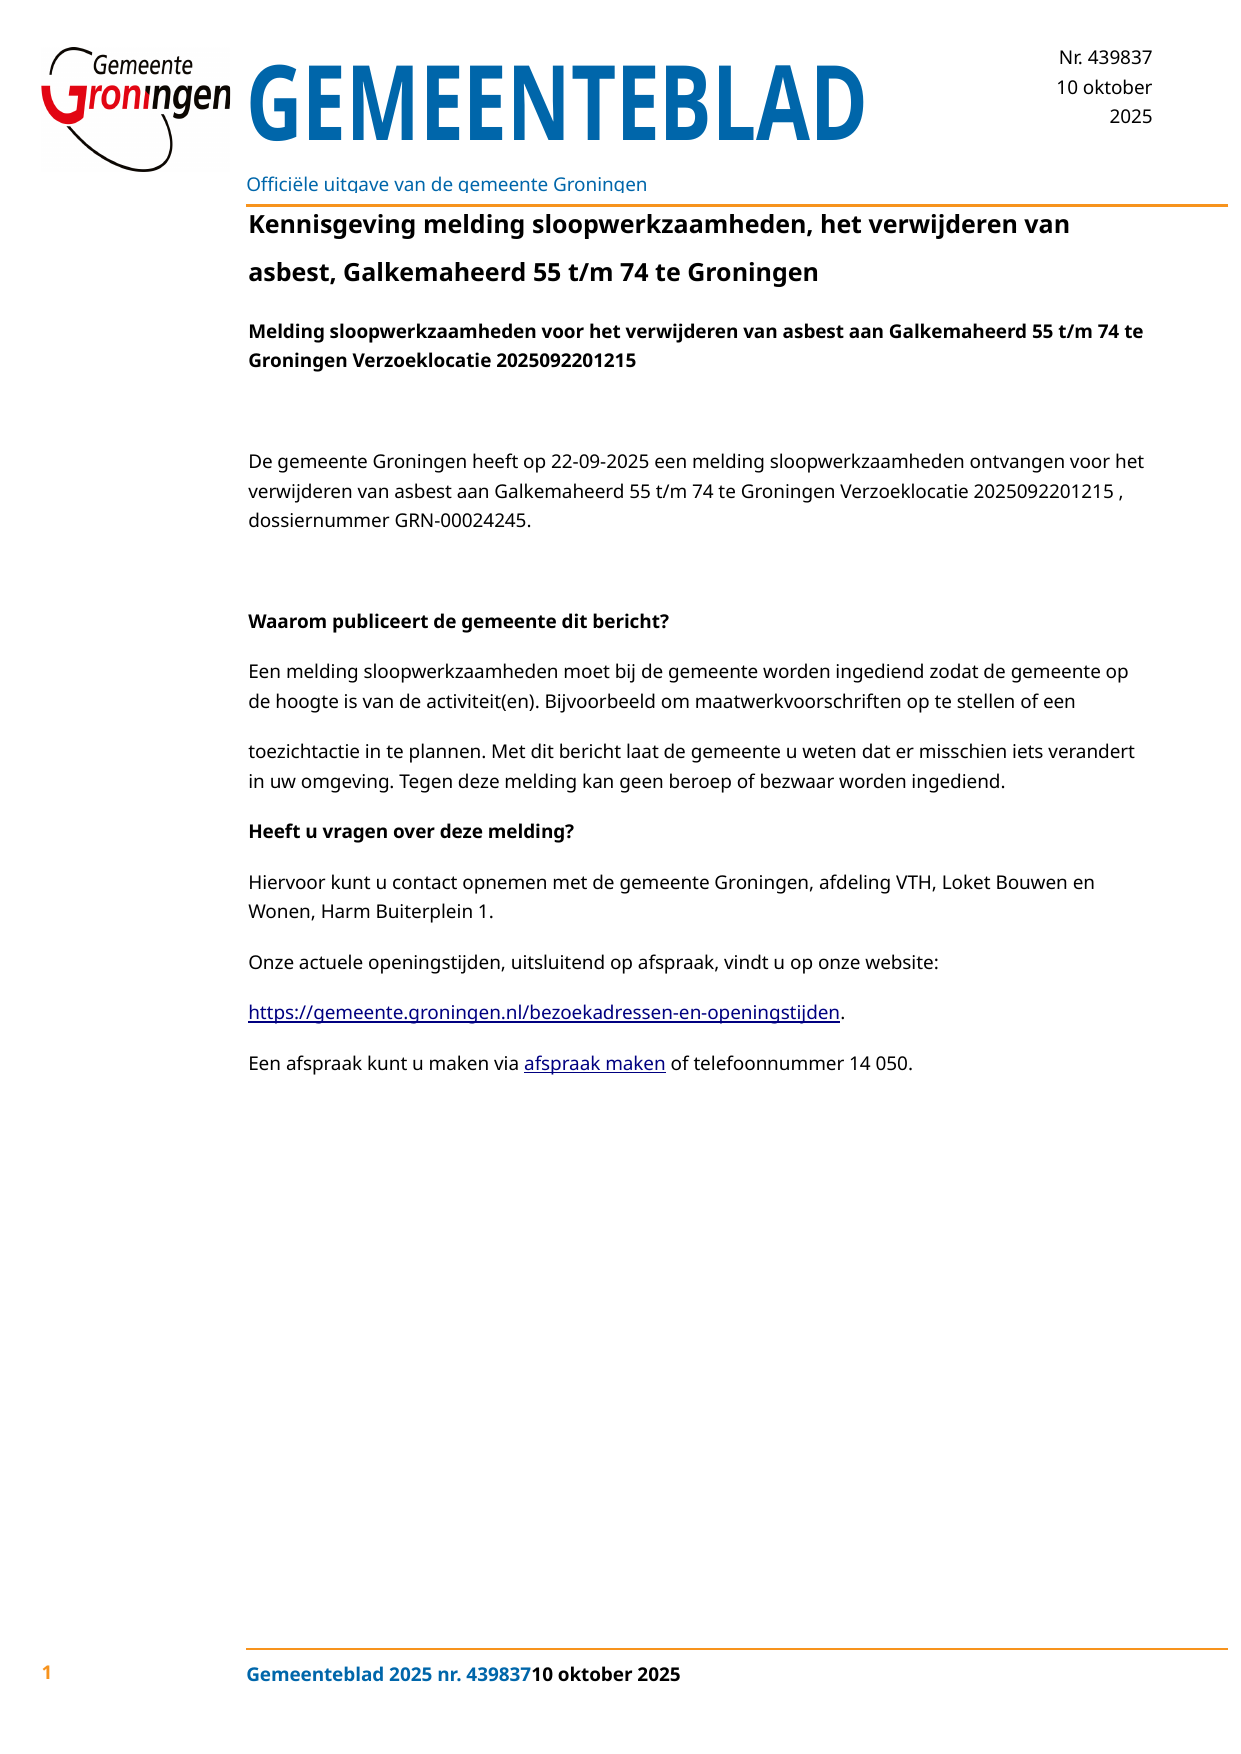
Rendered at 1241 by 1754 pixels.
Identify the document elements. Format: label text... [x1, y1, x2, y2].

text toezichtactie in te plannen. Met dit bericht laat de gemeente u weten dat er misschien iets verandert in uw omgeving. Tegen deze melding kan geen beroep of bezwaar worden ingediend. [248, 739, 1152, 794]
text Een melding sloopwerkzaamheden moet bij de gemeente worden ingediend zodat de gemeente op de hoogte is van de activiteit(en). Bijvoorbeeld om maatwerkvoorschriften op te stellen of een [248, 659, 1152, 714]
text Melding sloopwerkzaamheden voor het verwijderen van asbest aan Galkemaheerd 55 t/m 74 te Groningen Verzoeklocatie 2025092201215 [248, 318, 1152, 373]
picture [41, 47, 231, 172]
text Een afspraak kunt u maken via afspraak maken of telefoonnummer 14 050. [248, 1050, 1152, 1076]
text Onze actuele openingstijden, uitsluitend op afspraak, vindt u op onze website: [248, 949, 1152, 975]
text Hiervoor kunt u contact opnemen met de gemeente Groningen, afdeling VTH, Loket Bouwen en Wonen, Harm Buiterplein 1. [248, 869, 1152, 924]
text Heeft u vragen over deze melding? [248, 819, 1152, 844]
text De gemeente Groningen heeft op 22-09-2025 een melding sloopwerkzaamheden ontvangen voor het verwijderen van asbest aan Galkemaheerd 55 t/m 74 te Groningen Verzoeklocatie 2025092201215 , dossiernummer GRN-00024245. [248, 448, 1152, 533]
text https://gemeente.groningen.nl/bezoekadressen-en-openingstijden. [248, 999, 1152, 1025]
text Kennisgeving melding sloopwerkzaamheden, het verwijderen van asbest, Galkemaheerd 55 t/m 74 te Groningen [248, 207, 1152, 288]
text Waarom publiceert de gemeente dit bericht? [248, 608, 1152, 634]
